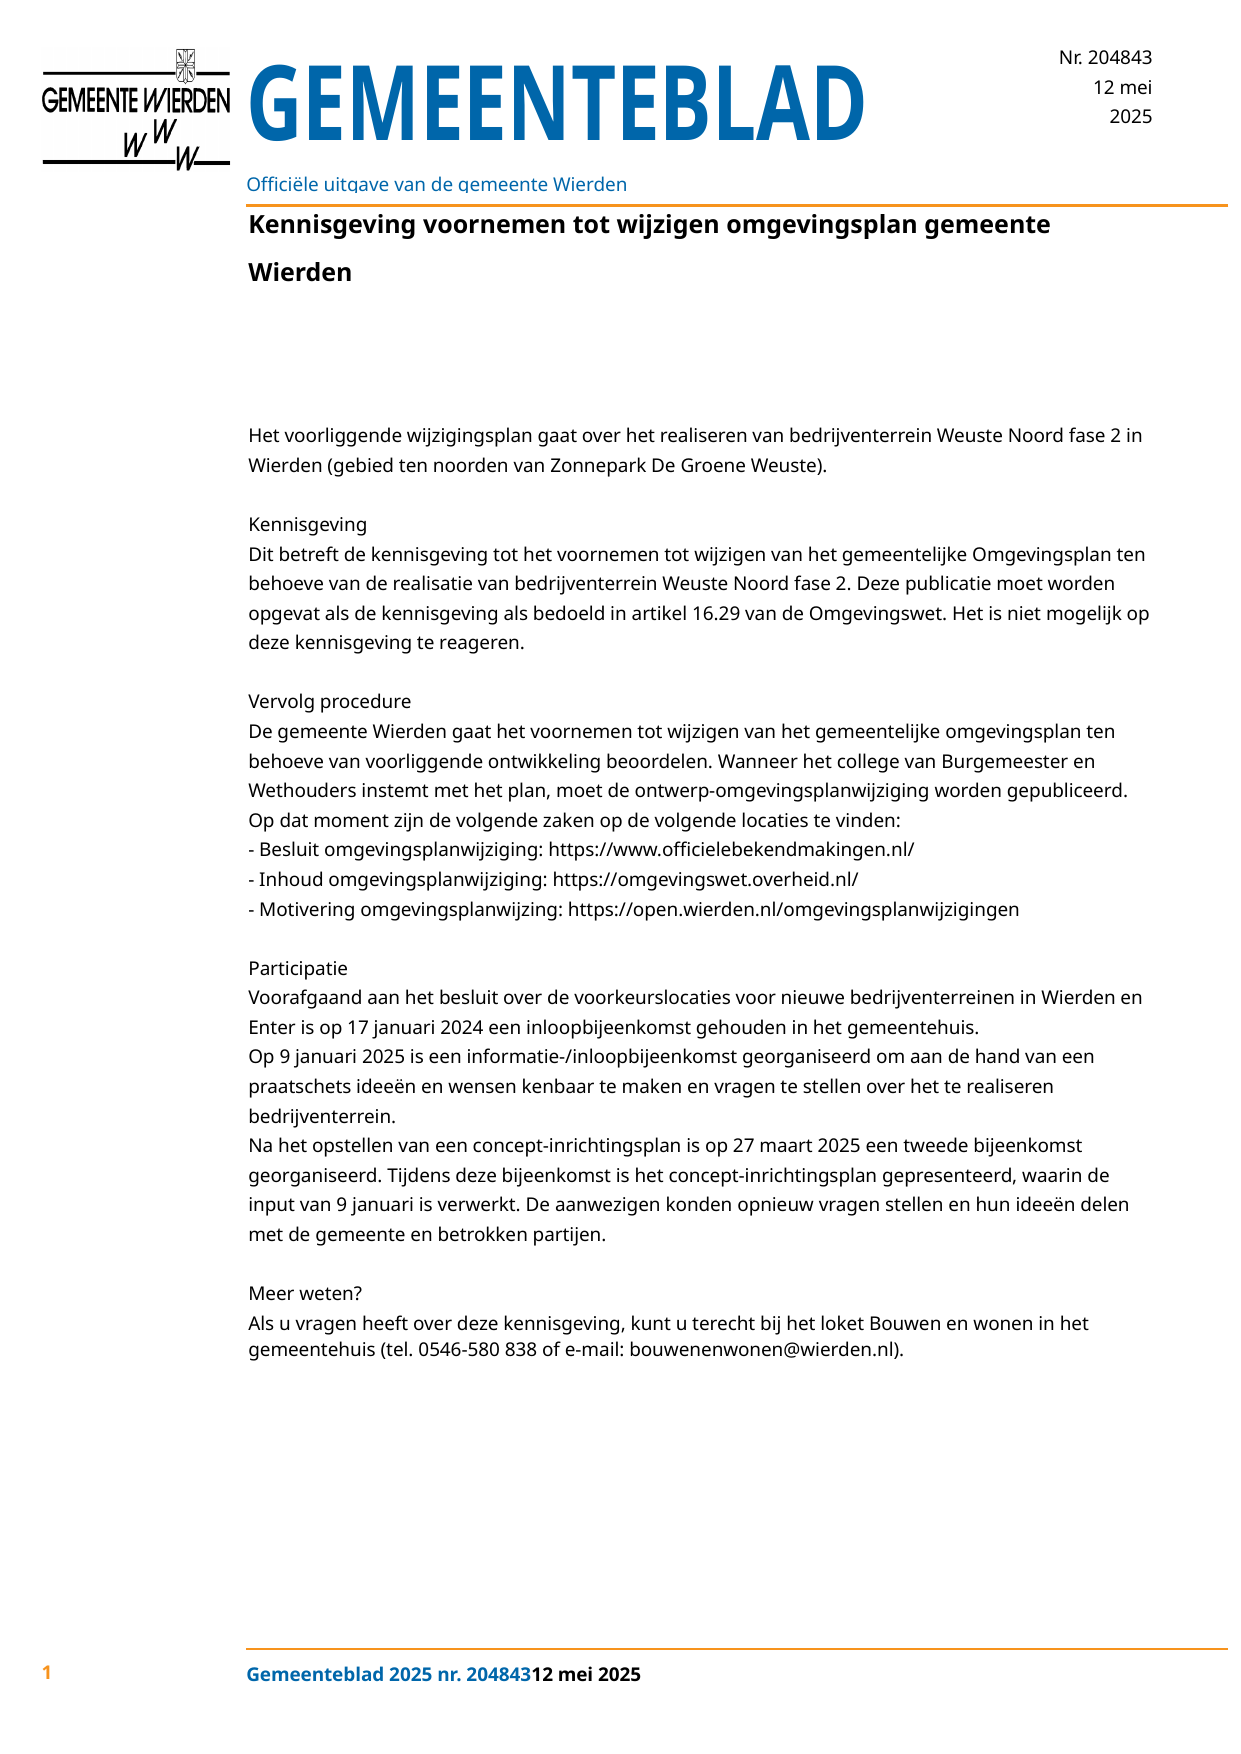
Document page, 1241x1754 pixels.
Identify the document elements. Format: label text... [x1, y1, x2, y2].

text - Besluit omgevingsplanwijziging: https://www.officielebekendmakingen.nl/ [248, 837, 1152, 862]
text - Motivering omgevingsplanwijzing: https://open.wierden.nl/omgevingsplanwijzigingen [248, 896, 1152, 922]
text De gemeente Wierden gaat het voornemen tot wijzigen van het gemeentelijke omgevingsplan ten behoeve van voorliggende ontwikkeling beoordelen. Wanneer het college van Burgemeester en Wethouders instemt met het plan, moet de ontwerp-omgevingsplanwijziging worden gepubliceerd. Op dat moment zijn de volgende zaken op de volgende locaties te vinden: [248, 718, 1152, 833]
text - Inhoud omgevingsplanwijziging: https://omgevingswet.overheid.nl/ [248, 866, 1152, 892]
picture [41, 47, 231, 172]
text Als u vragen heeft over deze kennisgeving, kunt u terecht bij het loket Bouwen en wonen in het gemeentehuis (tel. 0546-580 838 of e-mail: bouwenenwonen@wierden.nl). [248, 1310, 1152, 1361]
text Na het opstellen van een concept-inrichtingsplan is op 27 maart 2025 een tweede bijeenkomst georganiseerd. Tijdens deze bijeenkomst is het concept-inrichtingsplan gepresenteerd, waarin de input van 9 januari is verwerkt. De aanwezigen konden opnieuw vragen stellen en hun ideeën delen met de gemeente en betrokken partijen. [248, 1132, 1152, 1247]
text Het voorliggende wijzigingsplan gaat over het realiseren van bedrijventerrein Weuste Noord fase 2 in Wierden (gebied ten noorden van Zonnepark De Groene Weuste). [248, 422, 1152, 478]
text Vervolg procedure [248, 689, 1152, 714]
text Kennisgeving voornemen tot wijzigen omgevingsplan gemeente Wierden [248, 207, 1152, 288]
text Participatie [248, 955, 1152, 981]
text Meer weten? [248, 1280, 1152, 1306]
text Voorafgaand aan het besluit over de voorkeurslocaties voor nieuwe bedrijventerreinen in Wierden en Enter is op 17 januari 2024 een inloopbijeenkomst gehouden in het gemeentehuis. [248, 984, 1152, 1040]
text Kennisgeving [248, 511, 1152, 537]
text Op 9 januari 2025 is een informatie-/inloopbijeenkomst georganiseerd om aan de hand van een praatschets ideeën en wensen kenbaar te maken en vragen te stellen over het te realiseren bedrijventerrein. [248, 1044, 1152, 1129]
text Dit betreft de kennisgeving tot het voornemen tot wijzigen van het gemeentelijke Omgevingsplan ten behoeve van de realisatie van bedrijventerrein Weuste Noord fase 2. Deze publicatie moet worden opgevat als de kennisgeving als bedoeld in artikel 16.29 van de Omgevingswet. Het is niet mogelijk op deze kennisgeving te reageren. [248, 541, 1152, 655]
